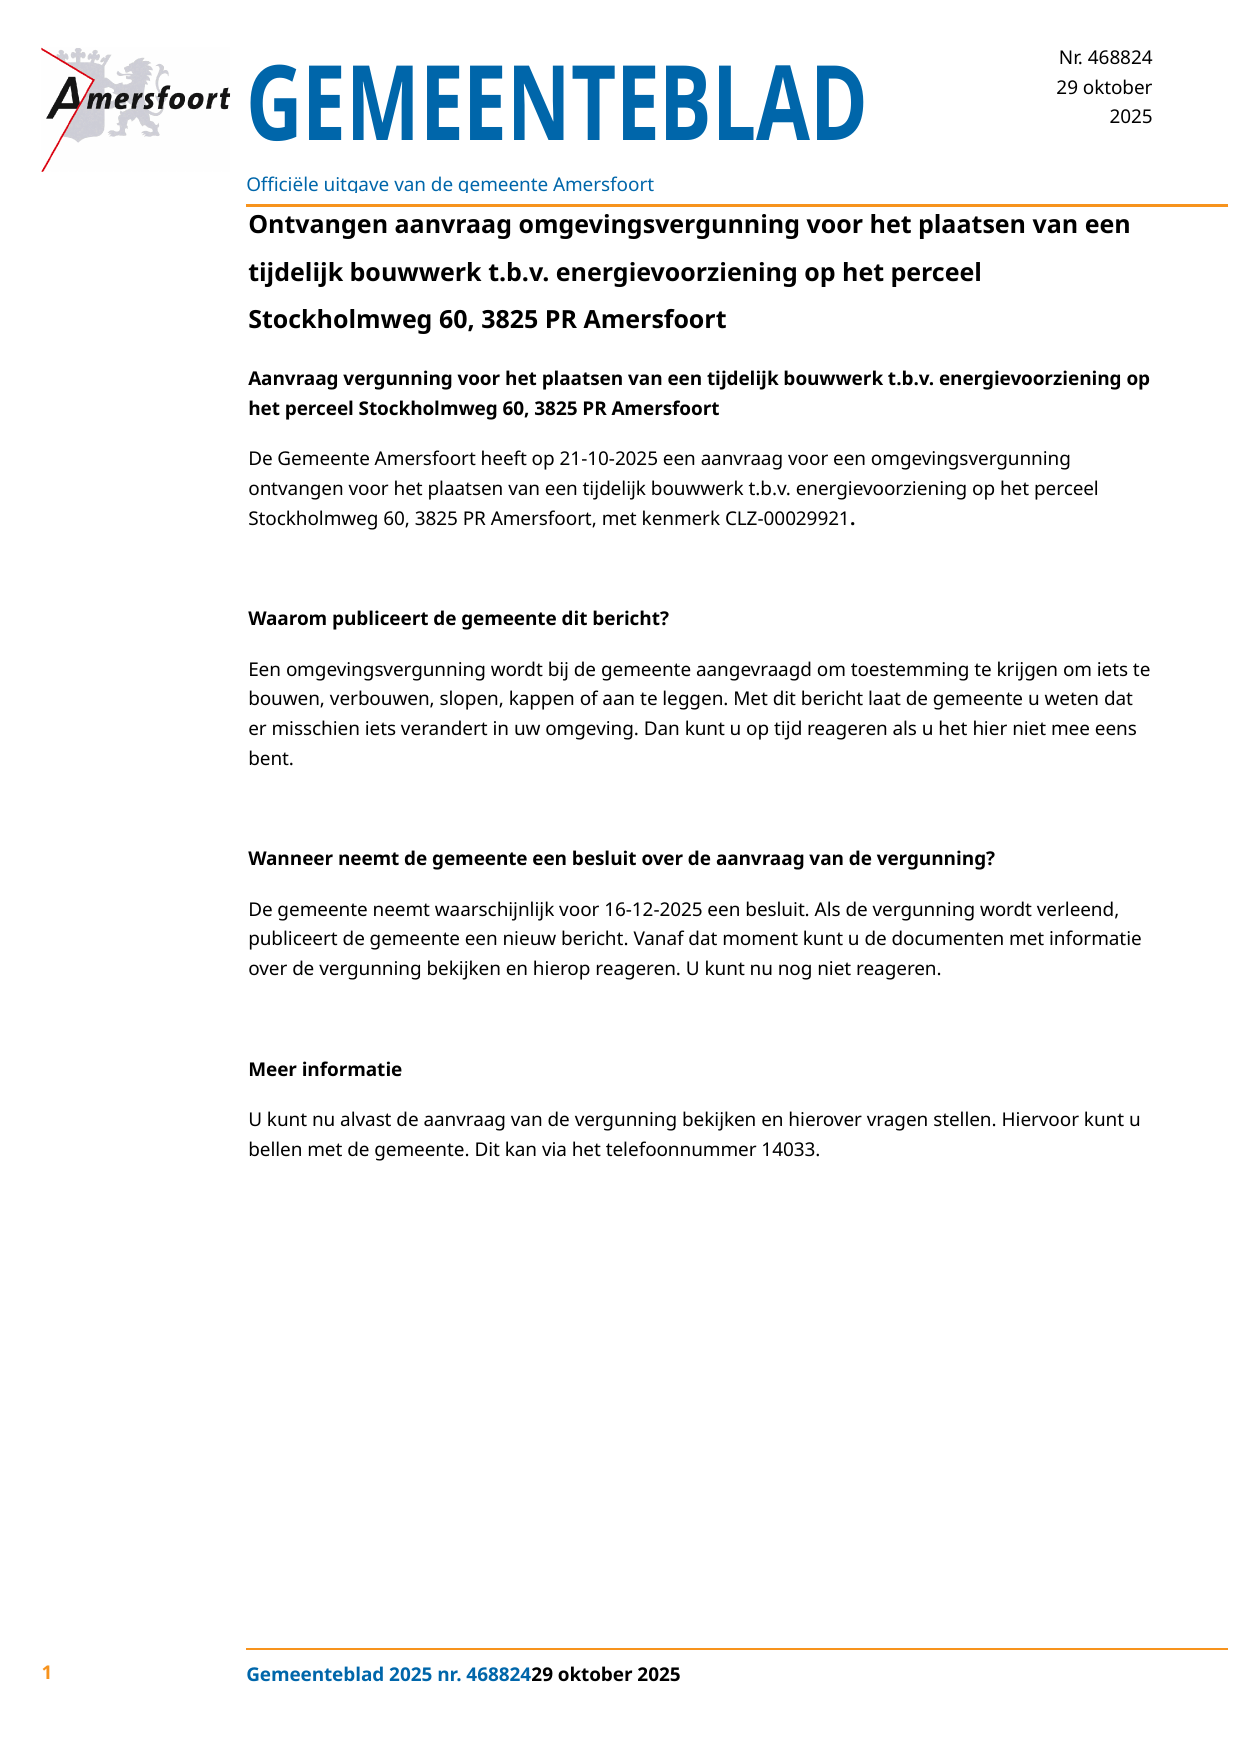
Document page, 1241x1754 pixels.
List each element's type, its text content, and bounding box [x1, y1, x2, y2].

text De gemeente neemt waarschijnlijk voor 16-12-2025 een besluit. Als de vergunning wordt verleend, publiceert de gemeente een nieuw bericht. Vanaf dat moment kunt u de documenten met informatie over de vergunning bekijken en hierop reageren. U kunt nu nog niet reageren. [248, 896, 1152, 981]
text Aanvraag vergunning voor het plaatsen van een tijdelijk bouwwerk t.b.v. energievoorziening op het perceel Stockholmweg 60, 3825 PR Amersfoort [248, 366, 1152, 421]
text Wanneer neemt de gemeente een besluit over de aanvraag van de vergunning? [248, 846, 1152, 871]
text Ontvangen aanvraag omgevingsvergunning voor het plaatsen van een tijdelijk bouwwerk t.b.v. energievoorziening op het perceel Stockholmweg 60, 3825 PR Amersfoort [248, 207, 1152, 336]
text U kunt nu alvast de aanvraag van de vergunning bekijken en hierover vragen stellen. Hiervoor kunt u bellen met de gemeente. Dit kan via het telefoonnummer 14033. [248, 1106, 1152, 1162]
text Waarom publiceert de gemeente dit bericht? [248, 606, 1152, 631]
text Meer informatie [248, 1056, 1152, 1082]
text De Gemeente Amersfoort heeft op 21-10-2025 een aanvraag voor een omgevingsvergunning ontvangen voor het plaatsen van een tijdelijk bouwwerk t.b.v. energievoorziening op het perceel Stockholmweg 60, 3825 PR Amersfoort, met kenmerk CLZ-00029921. [248, 446, 1152, 530]
text Een omgevingsvergunning wordt bij de gemeente aangevraagd om toestemming te krijgen om iets te bouwen, verbouwen, slopen, kappen of aan te leggen. Met dit bericht laat de gemeente u weten dat er misschien iets verandert in uw omgeving. Dan kunt u op tijd reageren als u het hier niet mee eens bent. [248, 656, 1152, 770]
picture [41, 47, 231, 172]
